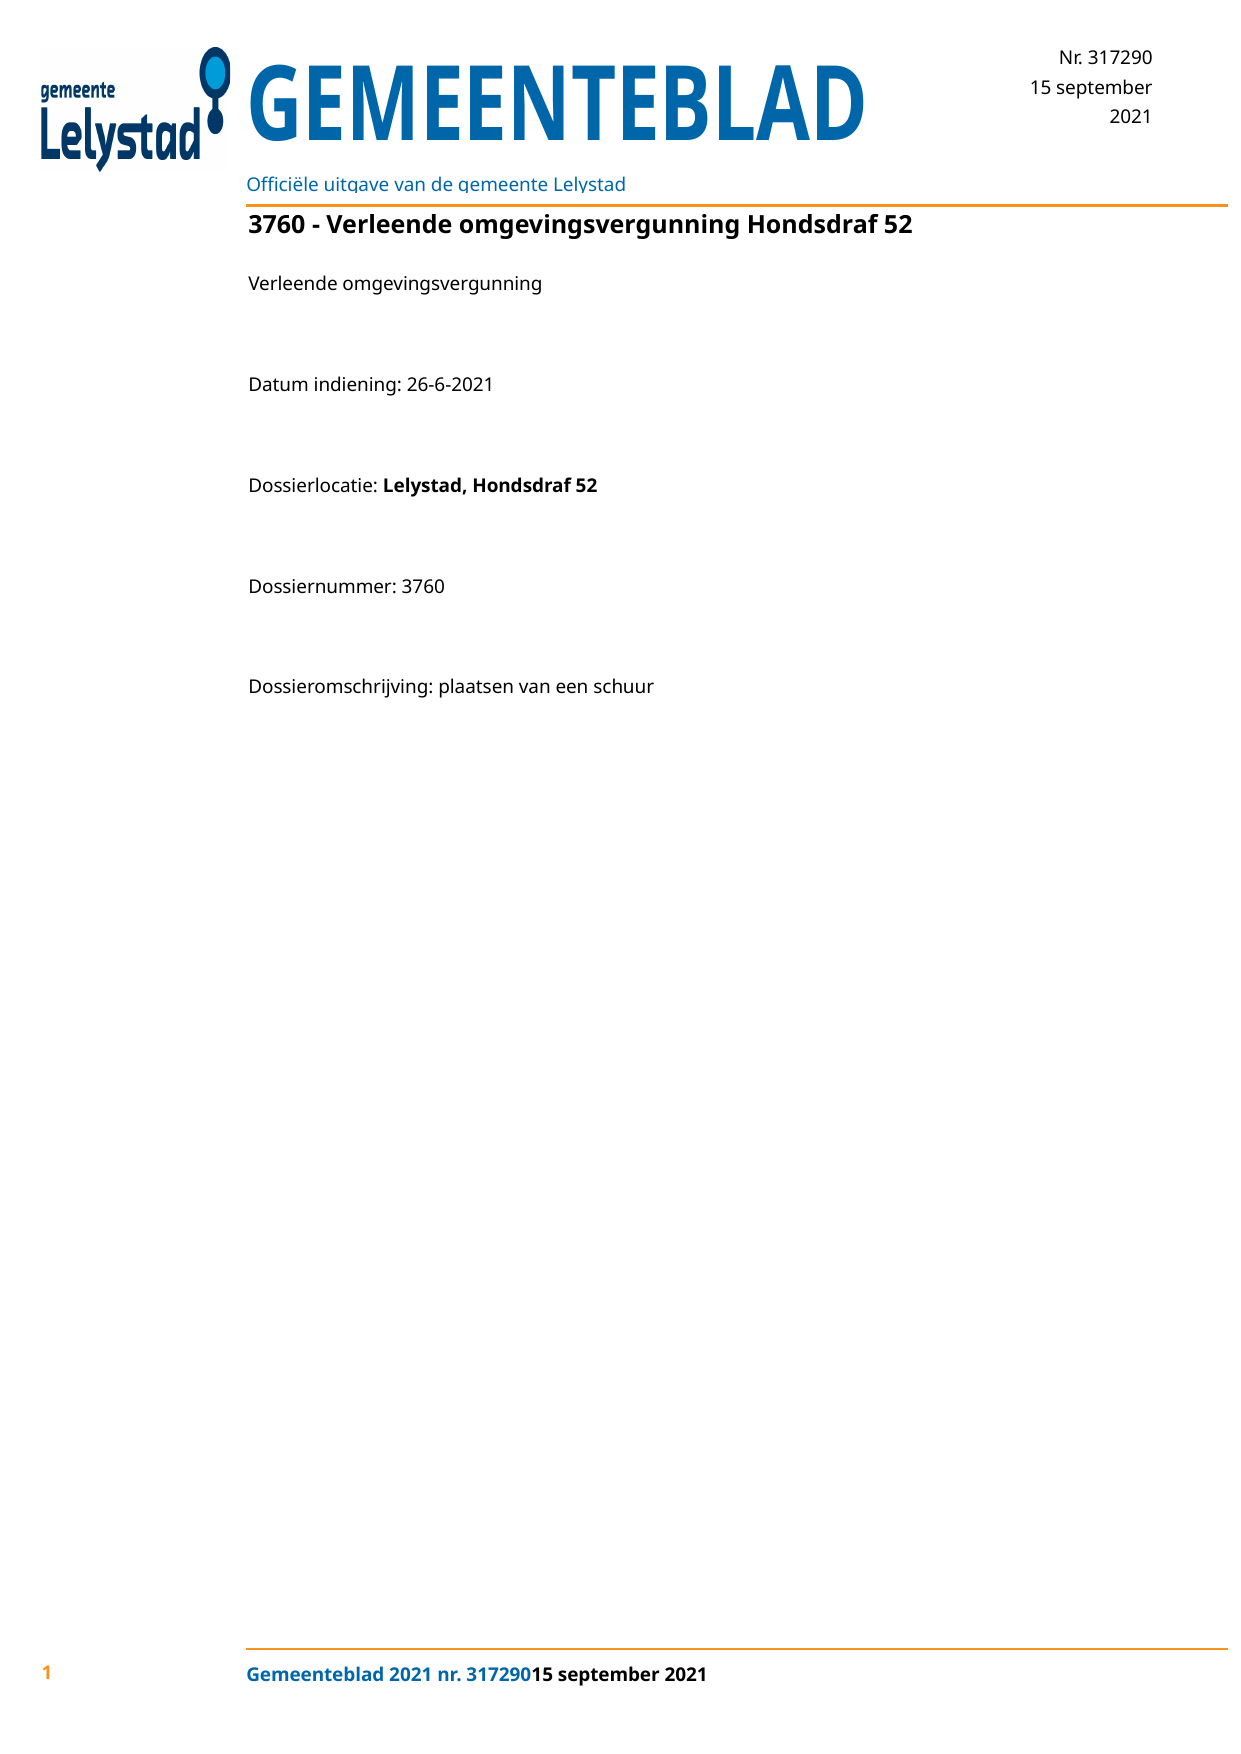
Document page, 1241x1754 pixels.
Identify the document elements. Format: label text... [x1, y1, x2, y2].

text 3760 - Verleende omgevingsvergunning Hondsdraf 52 [248, 207, 1152, 241]
text Dossiernummer: 3760 [248, 573, 1152, 598]
picture [41, 47, 231, 172]
text Verleende omgevingsvergunning [248, 270, 1152, 296]
text Dossieromschrijving: plaatsen van een schuur [248, 674, 1152, 699]
text Dossierlocatie: Lelystad, Hondsdraf 52 [248, 472, 1152, 498]
text Datum indiening: 26-6-2021 [248, 371, 1152, 397]
